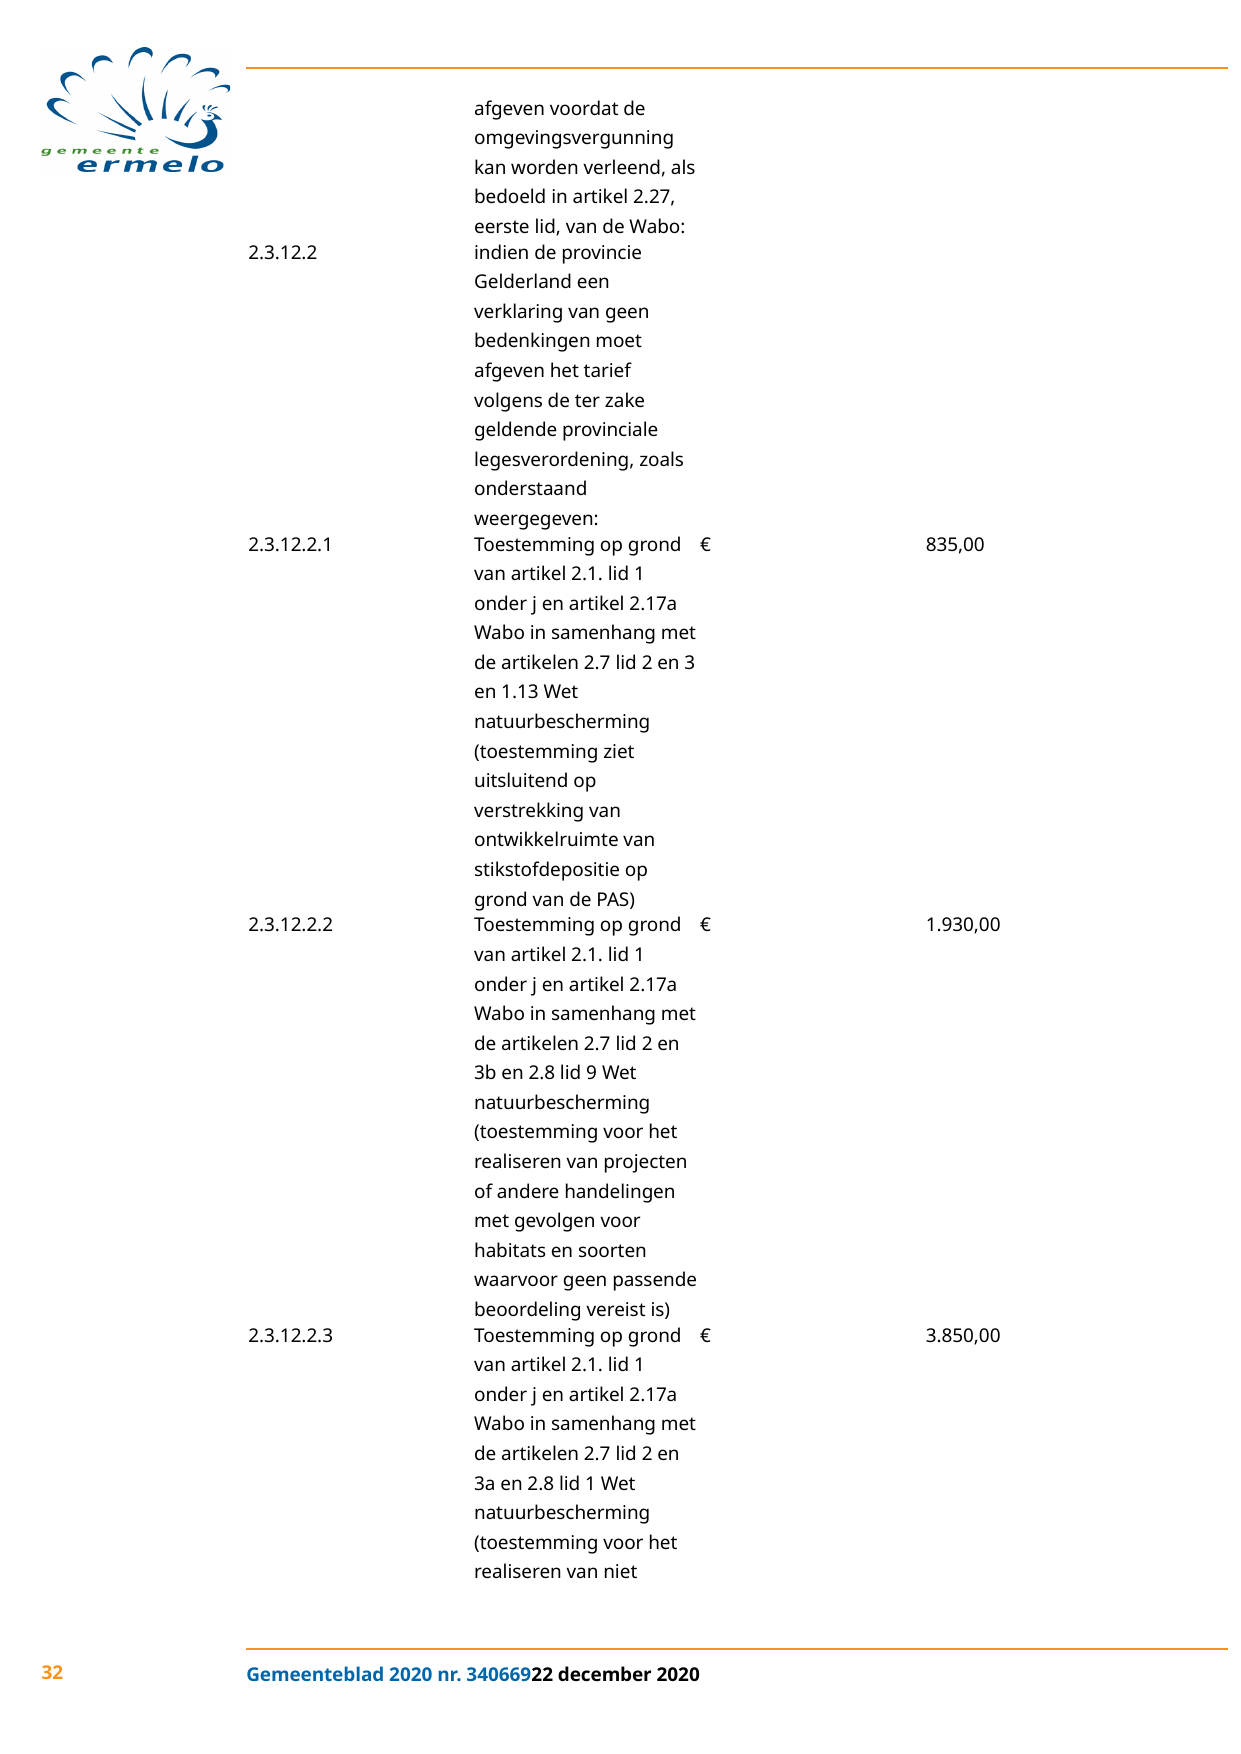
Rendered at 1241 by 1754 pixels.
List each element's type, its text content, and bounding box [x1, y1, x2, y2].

table_cell € [700, 1322, 926, 1584]
table_cell 2.3.12.2 [248, 239, 474, 531]
table_cell € [700, 531, 926, 912]
table_cell € [700, 912, 926, 1322]
table_cell Toestemming op grond van artikel 2.1. lid 1 onder j en artikel 2.17a Wabo in samenhang met de artikelen 2.7 lid 2 en 3b en 2.8 lid 9 Wet natuurbescherming (toestemming voor het realiseren van projecten of andere handelingen met gevolgen voor habitats en soorten waarvoor geen passende beoordeling vereist is) [474, 912, 700, 1322]
table_cell [700, 95, 926, 239]
table_cell [926, 239, 1152, 531]
picture [41, 47, 231, 172]
table_cell 2.3.12.2.3 [248, 1322, 474, 1584]
table_cell afgeven voordat de omgevingsvergunning kan worden verleend, als bedoeld in artikel 2.27, eerste lid, van de Wabo: [474, 95, 700, 239]
table_cell Toestemming op grond van artikel 2.1. lid 1 onder j en artikel 2.17a Wabo in samenhang met de artikelen 2.7 lid 2 en 3a en 2.8 lid 1 Wet natuurbescherming (toestemming voor het realiseren van niet [474, 1322, 700, 1584]
table_cell Toestemming op grond van artikel 2.1. lid 1 onder j en artikel 2.17a Wabo in samenhang met de artikelen 2.7 lid 2 en 3 en 1.13 Wet natuurbescherming (toestemming ziet uitsluitend op verstrekking van ontwikkelruimte van stikstofdepositie op grond van de PAS) [474, 531, 700, 912]
table_cell [248, 95, 474, 239]
table_cell 3.850,00 [926, 1322, 1152, 1584]
table_cell indien de provincie Gelderland een verklaring van geen bedenkingen moet afgeven het tarief volgens de ter zake geldende provinciale legesverordening, zoals onderstaand weergegeven: [474, 239, 700, 531]
table_cell 835,00 [926, 531, 1152, 912]
table_cell [926, 95, 1152, 239]
table_cell 2.3.12.2.1 [248, 531, 474, 912]
table_cell [700, 239, 926, 531]
table_cell 2.3.12.2.2 [248, 912, 474, 1322]
table_cell 1.930,00 [926, 912, 1152, 1322]
